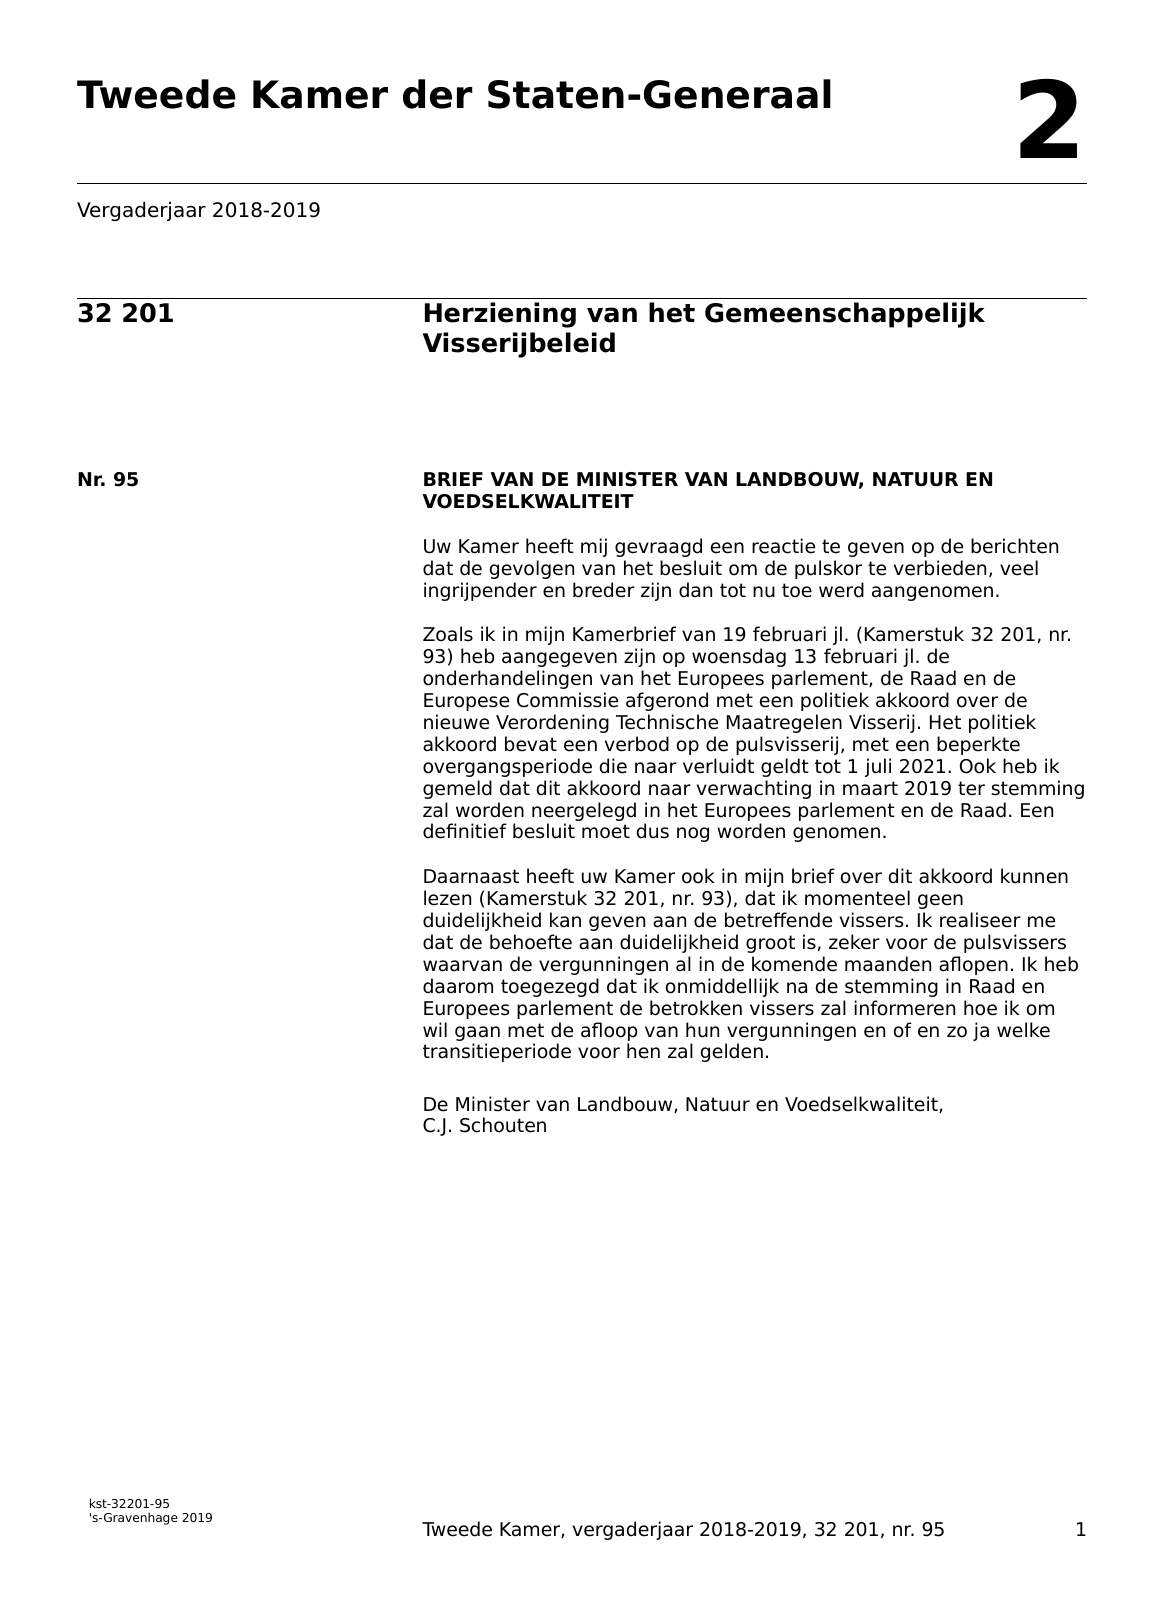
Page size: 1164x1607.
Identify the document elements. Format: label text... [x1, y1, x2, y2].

table_header 2 [886, 59, 1087, 183]
table_cell Vergaderjaar 2018-2019 [77, 184, 1087, 298]
text kst-32201-95 [88, 1497, 323, 1511]
text 's-Gravenhage 2019 [88, 1511, 323, 1525]
subtitle 32 201 Herziening van het Gemeenschappelijk Visserijbeleid [77, 299, 1087, 358]
text De Minister van Landbouw, Natuur en Voedselkwaliteit, C.J. Schouten [422, 1093, 1087, 1137]
subtitle Nr. 95 BRIEF VAN DE MINISTER VAN LANDBOUW, NATUUR EN VOEDSELKWALITEIT [77, 469, 1087, 513]
text Uw Kamer heeft mij gevraagd een reactie te geven op de berichten dat de gevolgen van het besluit om de pulskor te verbieden, veel ingrijpender en breder zijn dan tot nu toe werd aangenomen. [422, 536, 1087, 601]
table_header Tweede Kamer der Staten-Generaal [77, 59, 886, 183]
text Zoals ik in mijn Kamerbrief van 19 februari jl. (Kamerstuk 32 201, nr. 93) heb aangegeven zijn op woensdag 13 februari jl. de onderhandelingen van het Europees parlement, de Raad en de Europese Commissie afgerond met een politiek akkoord over de nieuwe Verordening Technische Maatregelen Visserij. Het politiek akkoord bevat een verbod op de pulsvisserij, met een beperkte overgangsperiode die naar verluidt geldt tot 1 juli 2021. Ook heb ik gemeld dat dit akkoord naar verwachting in maart 2019 ter stemming zal worden neergelegd in het Europees parlement en de Raad. Een definitief besluit moet dus nog worden genomen. [422, 624, 1087, 843]
text Daarnaast heeft uw Kamer ook in mijn brief over dit akkoord kunnen lezen (Kamerstuk 32 201, nr. 93), dat ik momenteel geen duidelijkheid kan geven aan de betreffende vissers. Ik realiseer me dat de behoefte aan duidelijkheid groot is, zeker voor de pulsvissers waarvan de vergunningen al in de komende maanden aflopen. Ik heb daarom toegezegd dat ik onmiddellijk na de stemming in Raad en Europees parlement de betrokken vissers zal informeren hoe ik om wil gaan met de afloop van hun vergunningen en of en zo ja welke transitieperiode voor hen zal gelden. [422, 866, 1087, 1063]
